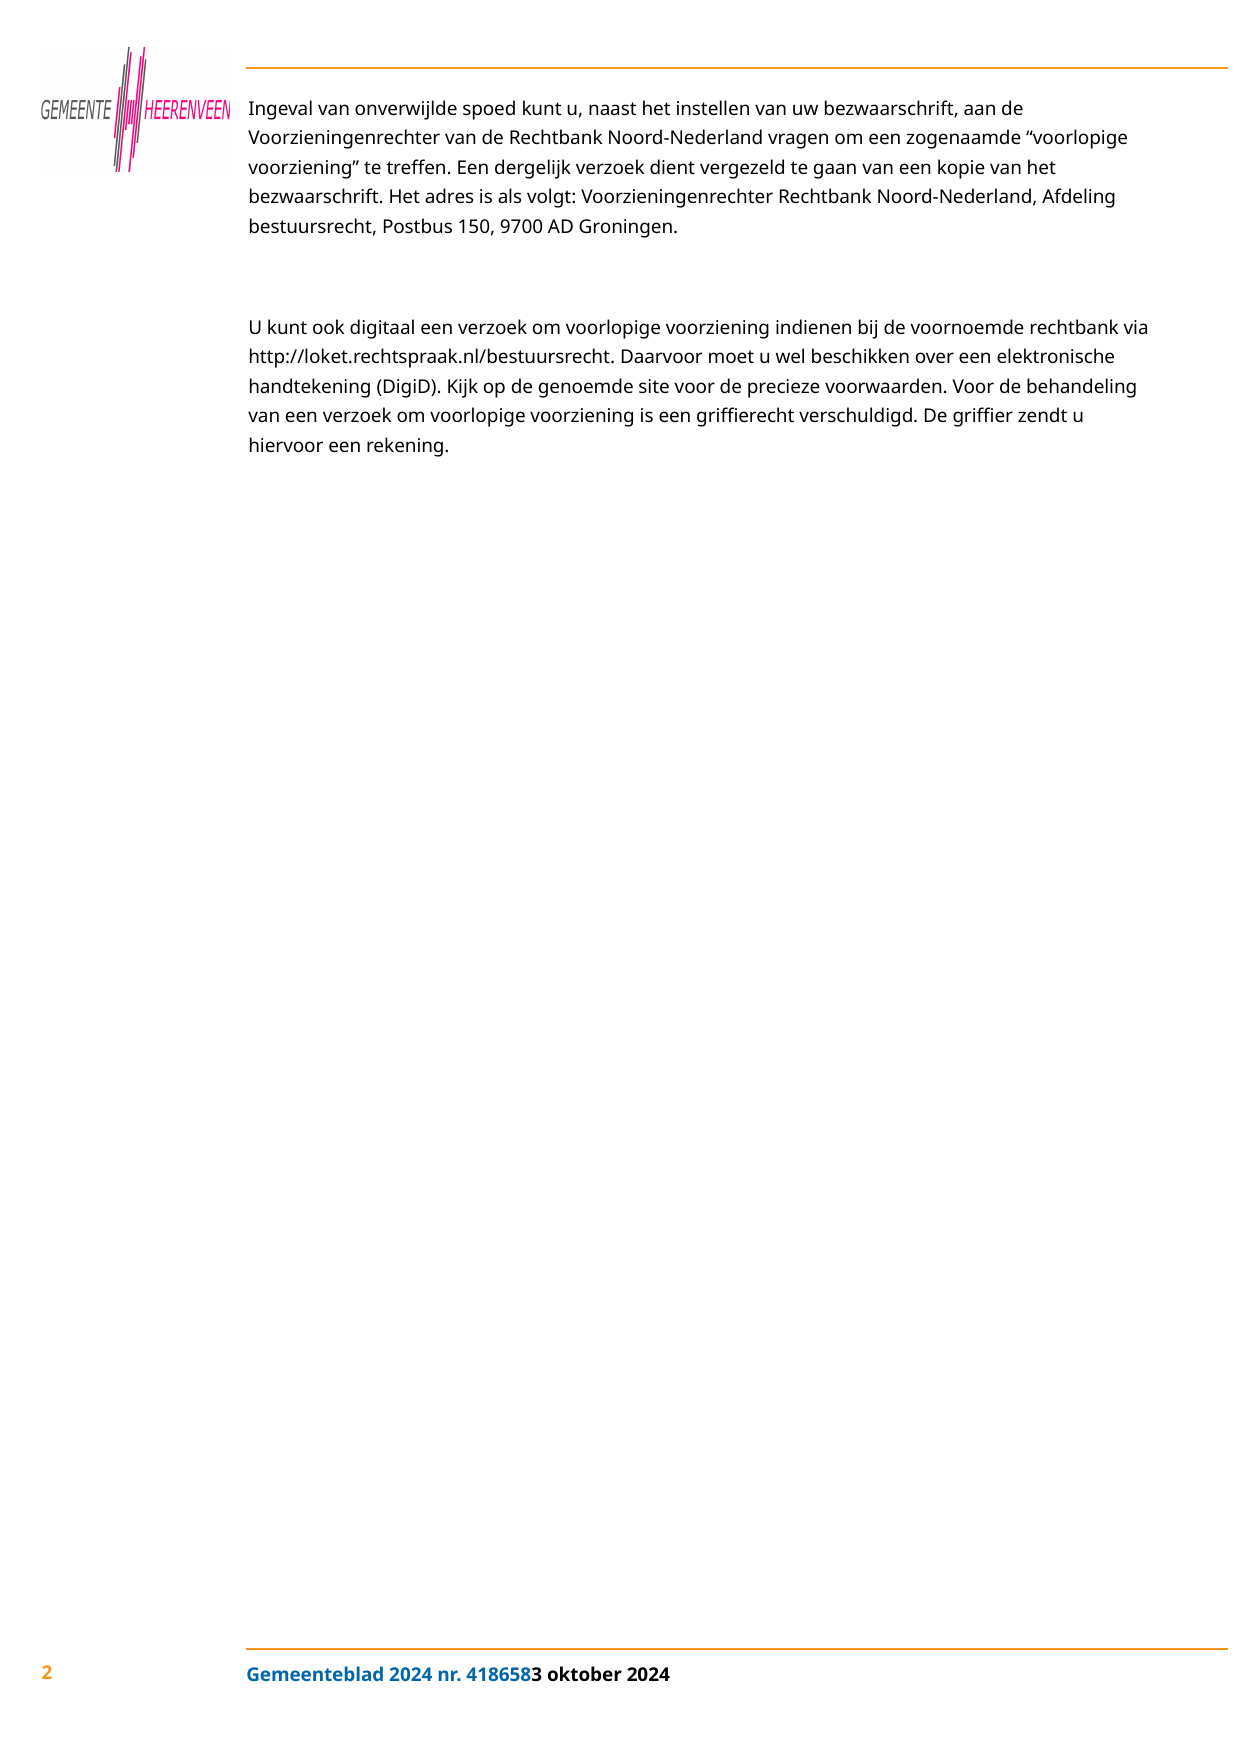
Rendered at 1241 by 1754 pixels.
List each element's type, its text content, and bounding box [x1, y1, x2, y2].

text Ingeval van onverwijlde spoed kunt u, naast het instellen van uw bezwaarschrift, aan de Voorzieningenrechter van de Rechtbank Noord-Nederland vragen om een zogenaamde “voorlopige voorziening” te treffen. Een dergelijk verzoek dient vergezeld te gaan van een kopie van het bezwaarschrift. Het adres is als volgt: Voorzieningenrechter Rechtbank Noord-Nederland, Afdeling bestuursrecht, Postbus 150, 9700 AD Groningen. [248, 95, 1152, 239]
picture [41, 47, 231, 172]
text U kunt ook digitaal een verzoek om voorlopige voorziening indienen bij de voornoemde rechtbank via http://loket.rechtspraak.nl/bestuursrecht. Daarvoor moet u wel beschikken over een elektronische handtekening (DigiD). Kijk op de genoemde site voor de precieze voorwaarden. Voor de behandeling van een verzoek om voorlopige voorziening is een griffierecht verschuldigd. De griffier zendt u hiervoor een rekening. [248, 314, 1152, 458]
